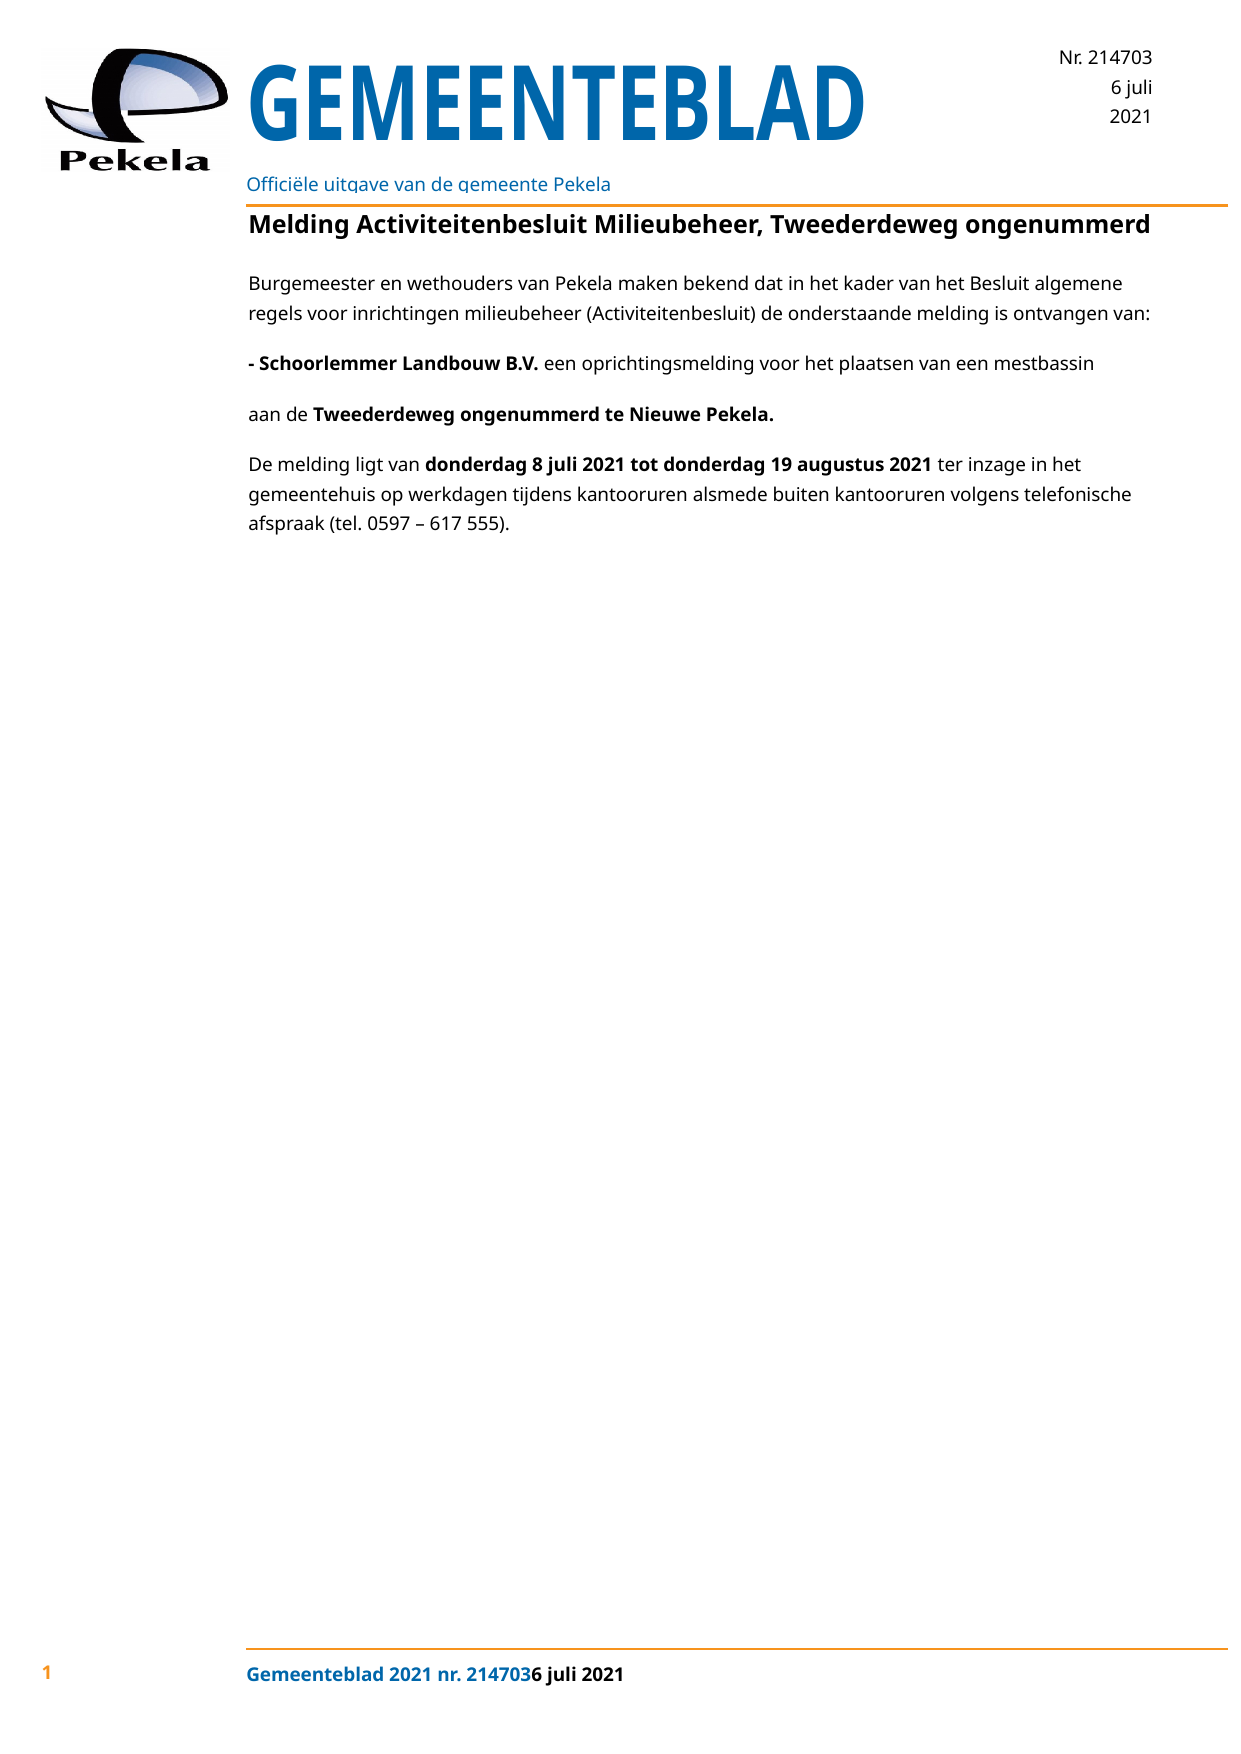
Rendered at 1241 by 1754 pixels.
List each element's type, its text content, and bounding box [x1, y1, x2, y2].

text - Schoorlemmer Landbouw B.V. een oprichtingsmelding voor het plaatsen van een mestbassin [248, 350, 1152, 376]
text Melding Activiteitenbesluit Milieubeheer, Tweederdeweg ongenummerd [248, 207, 1152, 241]
text Burgemeester en wethouders van Pekela maken bekend dat in het kader van het Besluit algemene regels voor inrichtingen milieubeheer (Activiteitenbesluit) de onderstaande melding is ontvangen van: [248, 270, 1152, 326]
picture [41, 47, 231, 172]
text aan de Tweederdeweg ongenummerd te Nieuwe Pekela. [248, 401, 1152, 426]
text De melding ligt van donderdag 8 juli 2021 tot donderdag 19 augustus 2021 ter inzage in het gemeentehuis op werkdagen tijdens kantooruren alsmede buiten kantooruren volgens telefonische afspraak (tel. 0597 – 617 555). [248, 451, 1152, 536]
